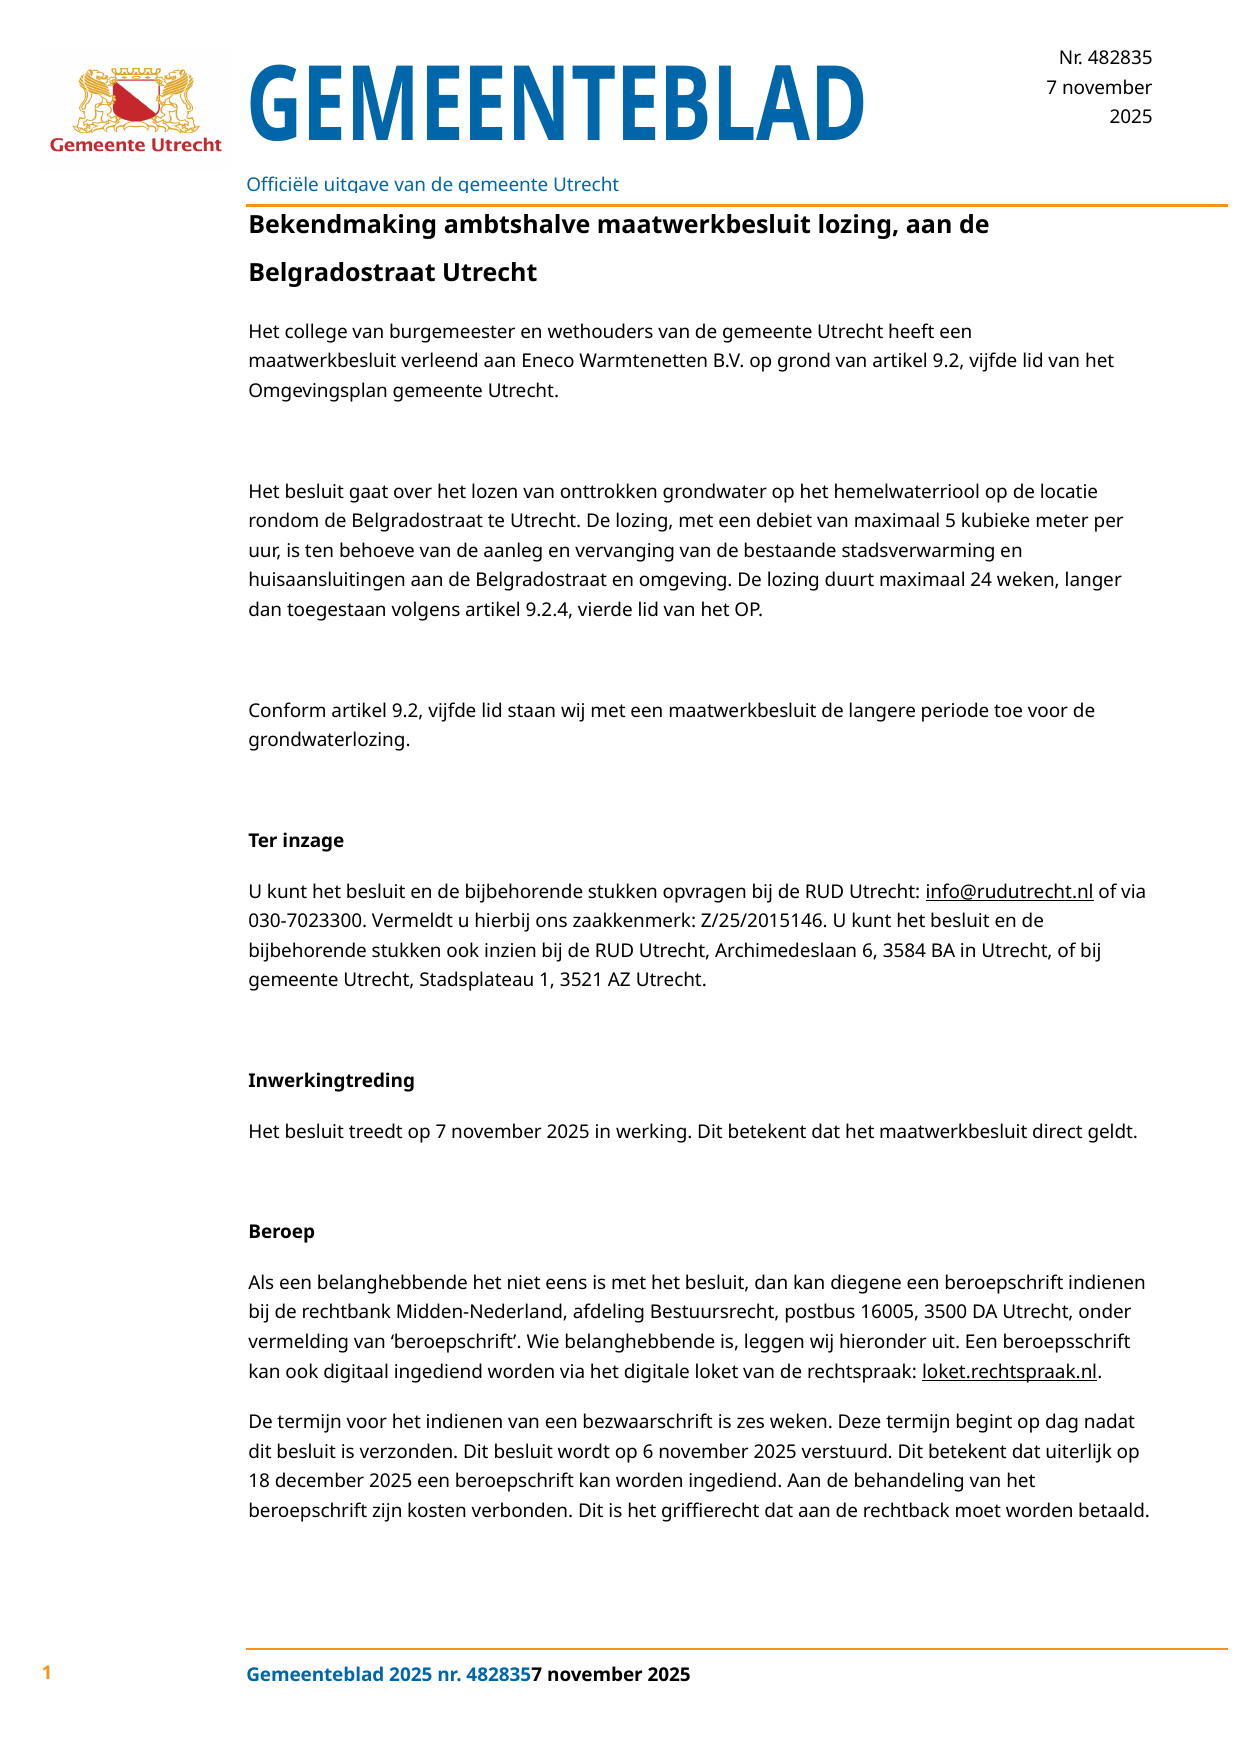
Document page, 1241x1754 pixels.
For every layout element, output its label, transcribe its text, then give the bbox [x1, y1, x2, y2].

text Inwerkingtreding [248, 1067, 1152, 1093]
text Conform artikel 9.2, vijfde lid staan wij met een maatwerkbesluit de langere periode toe voor de grondwaterlozing. [248, 697, 1152, 752]
text Beroep [248, 1219, 1152, 1244]
text U kunt het besluit en de bijbehorende stukken opvragen bij de RUD Utrecht: info@rudutrecht.nl of via 030-7023300. Vermeldt u hierbij ons zaakkenmerk: Z/25/2015146. U kunt het besluit en de bijbehorende stukken ook inzien bij de RUD Utrecht, Archimedeslaan 6, 3584 BA in Utrecht, of bij gemeente Utrecht, Stadsplateau 1, 3521 AZ Utrecht. [248, 878, 1152, 992]
text De termijn voor het indienen van een bezwaarschrift is zes weken. Deze termijn begint op dag nadat dit besluit is verzonden. Dit besluit wordt op 6 november 2025 verstuurd. Dit betekent dat uiterlijk op 18 december 2025 een beroepschrift kan worden ingediend. Aan de behandeling van het beroepschrift zijn kosten verbonden. Dit is het griffierecht dat aan de rechtback moet worden betaald. [248, 1408, 1152, 1523]
text Ter inzage [248, 827, 1152, 853]
text Bekendmaking ambtshalve maatwerkbesluit lozing, aan de Belgradostraat Utrecht [248, 207, 1152, 288]
text Als een belanghebbende het niet eens is met het besluit, dan kan diegene een beroepschrift indienen bij de rechtbank Midden-Nederland, afdeling Bestuursrecht, postbus 16005, 3500 DA Utrecht, onder vermelding van ‘beroepschrift’. Wie belanghebbende is, leggen wij hieronder uit. Een beroepsschrift kan ook digitaal ingediend worden via het digitale loket van de rechtspraak: loket.rechtspraak.nl. [248, 1269, 1152, 1384]
text Het college van burgemeester en wethouders van de gemeente Utrecht heeft een maatwerkbesluit verleend aan Eneco Warmtenetten B.V. op grond van artikel 9.2, vijfde lid van het Omgevingsplan gemeente Utrecht. [248, 318, 1152, 403]
picture [41, 47, 231, 172]
text Het besluit gaat over het lozen van onttrokken grondwater op het hemelwaterriool op de locatie rondom de Belgradostraat te Utrecht. De lozing, met een debiet van maximaal 5 kubieke meter per uur, is ten behoeve van de aanleg en vervanging van de bestaande stadsverwarming en huisaansluitingen aan de Belgradostraat en omgeving. De lozing duurt maximaal 24 weken, langer dan toegestaan volgens artikel 9.2.4, vierde lid van het OP. [248, 478, 1152, 622]
text Het besluit treedt op 7 november 2025 in werking. Dit betekent dat het maatwerkbesluit direct geldt. [248, 1118, 1152, 1144]
